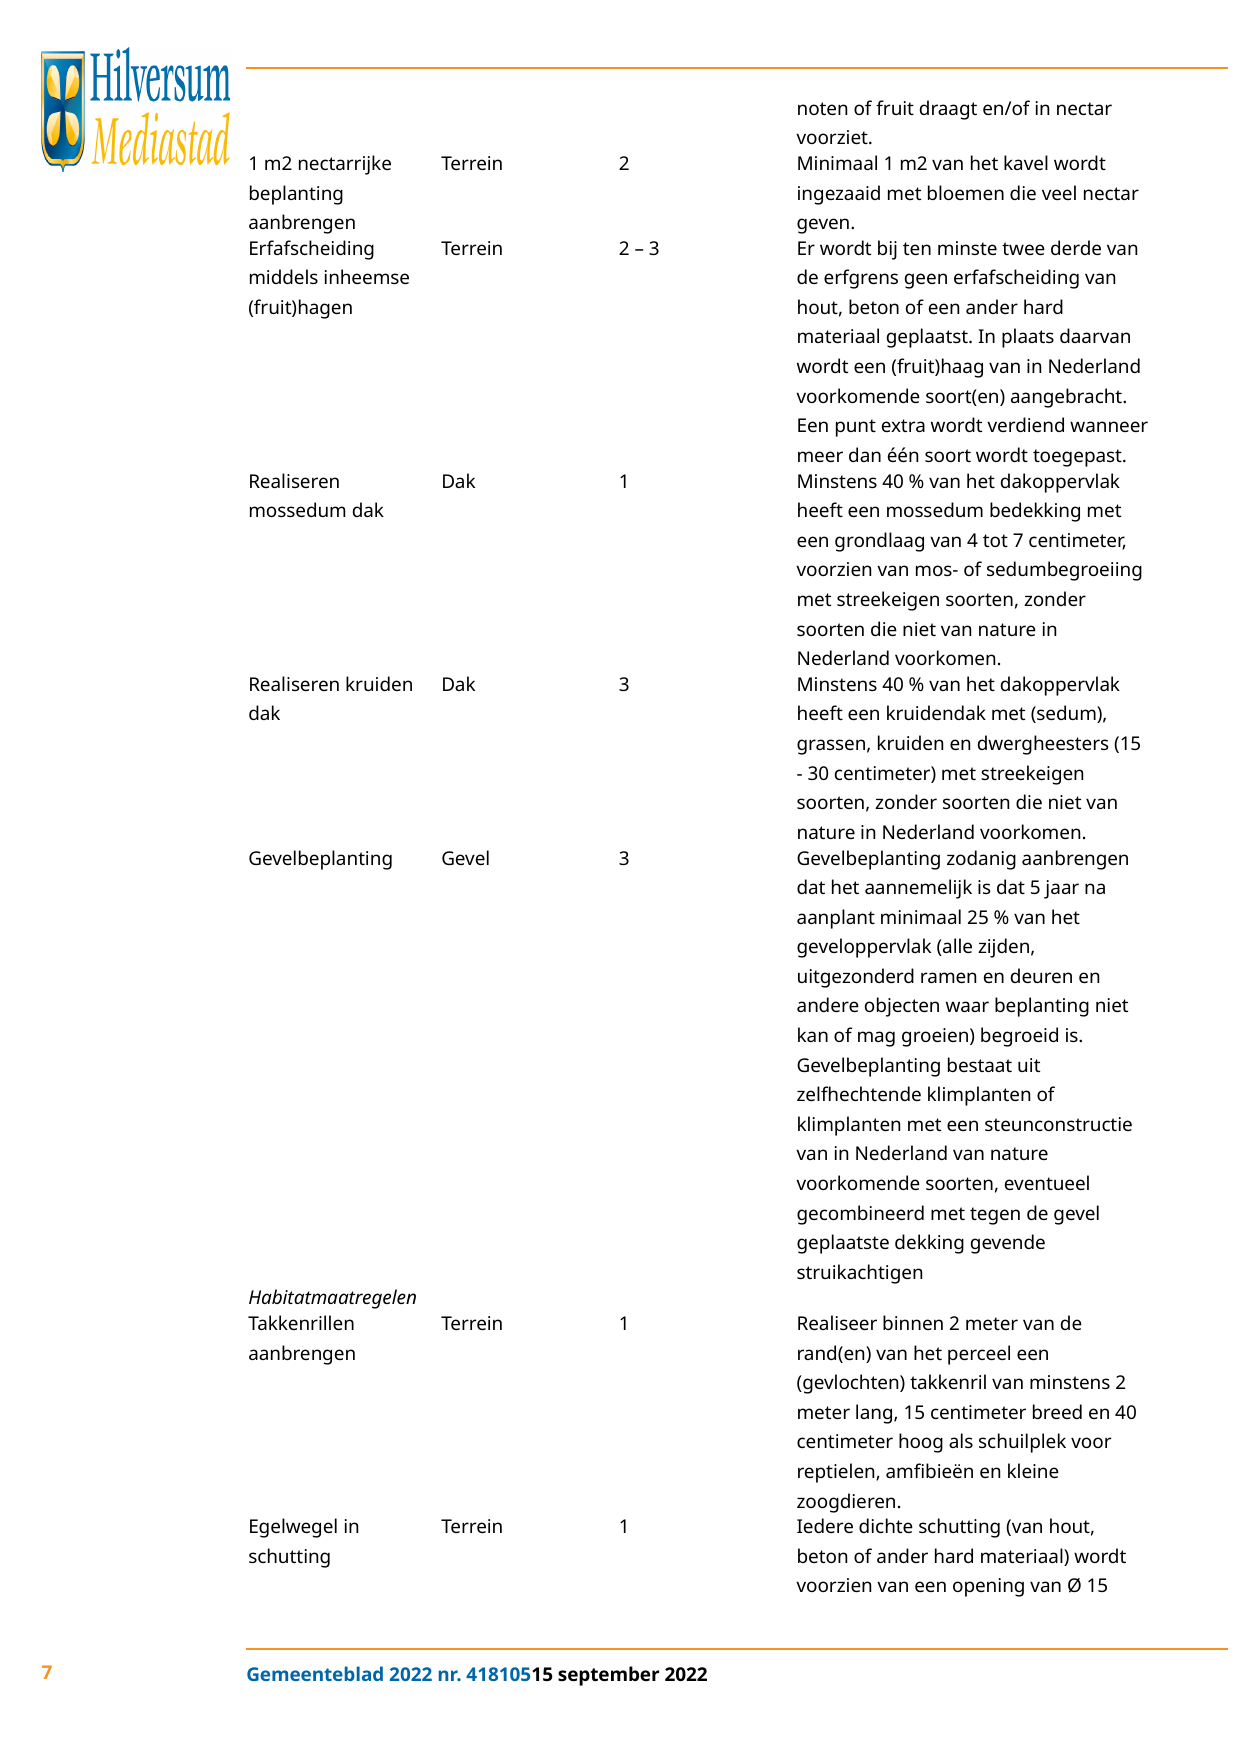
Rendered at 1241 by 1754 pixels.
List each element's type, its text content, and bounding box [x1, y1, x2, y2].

table_cell [248, 95, 441, 150]
table_cell Dak [441, 671, 619, 845]
table_cell Dak [441, 468, 619, 671]
table_cell Gevelbeplanting [248, 845, 441, 1284]
table_cell [619, 1285, 796, 1310]
table_cell [619, 95, 796, 150]
table_cell 1 m2 nectarrijke beplanting aanbrengen [248, 150, 441, 235]
table_cell Habitatmaatregelen [248, 1285, 441, 1310]
table_cell [441, 95, 619, 150]
table_cell Terrein [441, 1310, 619, 1513]
table_cell 1 [619, 468, 796, 671]
table_cell Egelwegel in schutting [248, 1514, 441, 1598]
table_cell Iedere dichte schutting (van hout, beton of ander hard materiaal) wordt voorzien van een opening van Ø 15 [796, 1514, 1152, 1598]
table_cell Realiseren kruiden dak [248, 671, 441, 845]
table_cell 2 – 3 [619, 235, 796, 468]
table_cell Minimaal 1 m2 van het kavel wordt ingezaaid met bloemen die veel nectar geven. [796, 150, 1152, 235]
table_cell 3 [619, 845, 796, 1284]
table_cell Terrein [441, 235, 619, 468]
table_cell 3 [619, 671, 796, 845]
table_cell Terrein [441, 1514, 619, 1598]
table_cell [796, 1285, 1152, 1310]
table_cell 1 [619, 1514, 796, 1598]
table_cell 2 [619, 150, 796, 235]
table_cell Takkenrillen aanbrengen [248, 1310, 441, 1513]
table_cell Realiseer binnen 2 meter van de rand(en) van het perceel een (gevlochten) takkenril van minstens 2 meter lang, 15 centimeter breed en 40 centimeter hoog als schuilplek voor reptielen, amfibieën en kleine zoogdieren. [796, 1310, 1152, 1513]
table_cell 1 [619, 1310, 796, 1513]
picture [41, 47, 231, 172]
table_cell Gevel [441, 845, 619, 1284]
table_cell Terrein [441, 150, 619, 235]
table_cell Erfafscheiding middels inheemse (fruit)hagen [248, 235, 441, 468]
table_cell [441, 1285, 619, 1310]
table_cell Minstens 40 % van het dakoppervlak heeft een mossedum bedekking met een grondlaag van 4 tot 7 centimeter, voorzien van mos- of sedumbegroeiing met streekeigen soorten, zonder soorten die niet van nature in Nederland voorkomen. [796, 468, 1152, 671]
table_cell Er wordt bij ten minste twee derde van de erfgrens geen erfafscheiding van hout, beton of een ander hard materiaal geplaatst. In plaats daarvan wordt een (fruit)haag van in Nederland voorkomende soort(en) aangebracht. Een punt extra wordt verdiend wanneer meer dan één soort wordt toegepast. [796, 235, 1152, 468]
table_cell Realiseren mossedum dak [248, 468, 441, 671]
table_cell Gevelbeplanting zodanig aanbrengen dat het aannemelijk is dat 5 jaar na aanplant minimaal 25 % van het geveloppervlak (alle zijden, uitgezonderd ramen en deuren en andere objecten waar beplanting niet kan of mag groeien) begroeid is. Gevelbeplanting bestaat uit zelfhechtende klimplanten of klimplanten met een steunconstructie van in Nederland van nature voorkomende soorten, eventueel gecombineerd met tegen de gevel geplaatste dekking gevende struikachtigen [796, 845, 1152, 1284]
table_cell noten of fruit draagt en/of in nectar voorziet. [796, 95, 1152, 150]
table_cell Minstens 40 % van het dakoppervlak heeft een kruidendak met (sedum), grassen, kruiden en dwergheesters (15 - 30 centimeter) met streekeigen soorten, zonder soorten die niet van nature in Nederland voorkomen. [796, 671, 1152, 845]
